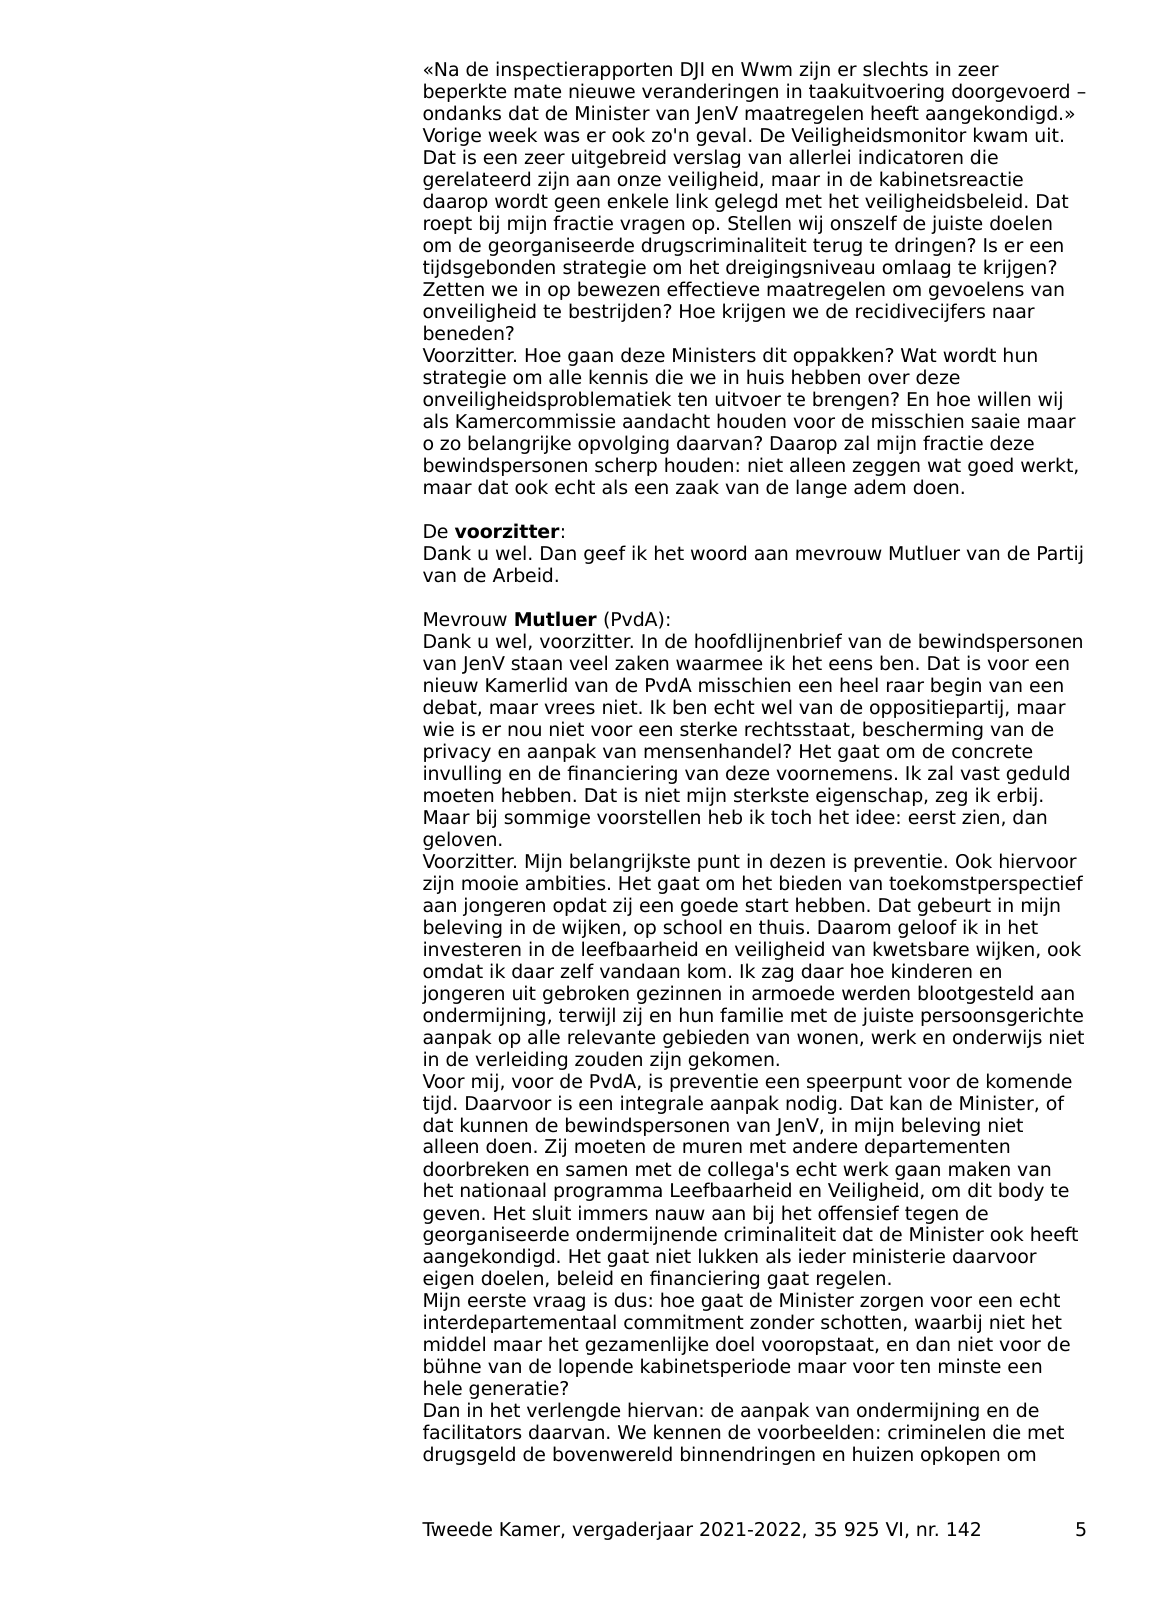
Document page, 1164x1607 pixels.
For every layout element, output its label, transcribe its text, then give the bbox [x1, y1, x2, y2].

text Vorige week was er ook zo'n geval. De Veiligheidsmonitor kwam uit. Dat is een zeer uitgebreid verslag van allerlei indicatoren die gerelateerd zijn aan onze veiligheid, maar in de kabinetsreactie daarop wordt geen enkele link gelegd met het veiligheidsbeleid. Dat roept bij mijn fractie vragen op. Stellen wij onszelf de juiste doelen om de georganiseerde drugscriminaliteit terug te dringen? Is er een tijdsgebonden strategie om het dreigingsniveau omlaag te krijgen? Zetten we in op bewezen effectieve maatregelen om gevoelens van onveiligheid te bestrijden? Hoe krijgen we de recidivecijfers naar beneden? [422, 125, 1087, 345]
text Voorzitter. Mijn belangrijkste punt in dezen is preventie. Ook hiervoor zijn mooie ambities. Het gaat om het bieden van toekomstperspectief aan jongeren opdat zij een goede start hebben. Dat gebeurt in mijn beleving in de wijken, op school en thuis. Daarom geloof ik in het investeren in de leefbaarheid en veiligheid van kwetsbare wijken, ook omdat ik daar zelf vandaan kom. Ik zag daar hoe kinderen en jongeren uit gebroken gezinnen in armoede werden blootgesteld aan ondermijning, terwijl zij en hun familie met de juiste persoonsgerichte aanpak op alle relevante gebieden van wonen, werk en onderwijs niet in de verleiding zouden zijn gekomen. [422, 851, 1087, 1071]
text Mijn eerste vraag is dus: hoe gaat de Minister zorgen voor een echt interdepartementaal commitment zonder schotten, waarbij niet het middel maar het gezamenlijke doel vooropstaat, en dan niet voor de bühne van de lopende kabinetsperiode maar voor ten minste een hele generatie? [422, 1290, 1087, 1400]
text Voor mij, voor de PvdA, is preventie een speerpunt voor de komende tijd. Daarvoor is een integrale aanpak nodig. Dat kan de Minister, of dat kunnen de bewindspersonen van JenV, in mijn beleving niet alleen doen. Zij moeten de muren met andere departementen doorbreken en samen met de collega's echt werk gaan maken van het nationaal programma Leefbaarheid en Veiligheid, om dit body te geven. Het sluit immers nauw aan bij het offensief tegen de georganiseerde ondermijnende criminaliteit dat de Minister ook heeft aangekondigd. Het gaat niet lukken als ieder ministerie daarvoor eigen doelen, beleid en financiering gaat regelen. [422, 1071, 1087, 1290]
text «Na de inspectierapporten DJI en Wwm zijn er slechts in zeer beperkte mate nieuwe veranderingen in taakuitvoering doorgevoerd – ondanks dat de Minister van JenV maatregelen heeft aangekondigd.» [422, 59, 1087, 125]
text Dan in het verlengde hiervan: de aanpak van ondermijning en de facilitators daarvan. We kennen de voorbeelden: criminelen die met drugsgeld de bovenwereld binnendringen en huizen opkopen om [422, 1400, 1087, 1466]
text Dank u wel. Dan geef ik het woord aan mevrouw Mutluer van de Partij van de Arbeid. [422, 543, 1087, 587]
text De voorzitter: [422, 521, 1087, 543]
text Mevrouw Mutluer (PvdA): [422, 609, 1087, 631]
text Voorzitter. Hoe gaan deze Ministers dit oppakken? Wat wordt hun strategie om alle kennis die we in huis hebben over deze onveiligheidsproblematiek ten uitvoer te brengen? En hoe willen wij als Kamercommissie aandacht houden voor de misschien saaie maar o zo belangrijke opvolging daarvan? Daarop zal mijn fractie deze bewindspersonen scherp houden: niet alleen zeggen wat goed werkt, maar dat ook echt als een zaak van de lange adem doen. [422, 345, 1087, 499]
text Dank u wel, voorzitter. In de hoofdlijnenbrief van de bewindspersonen van JenV staan veel zaken waarmee ik het eens ben. Dat is voor een nieuw Kamerlid van de PvdA misschien een heel raar begin van een debat, maar vrees niet. Ik ben echt wel van de oppositiepartij, maar wie is er nou niet voor een sterke rechtsstaat, bescherming van de privacy en aanpak van mensenhandel? Het gaat om de concrete invulling en de financiering van deze voornemens. Ik zal vast geduld moeten hebben. Dat is niet mijn sterkste eigenschap, zeg ik erbij. Maar bij sommige voorstellen heb ik toch het idee: eerst zien, dan geloven. [422, 631, 1087, 851]
